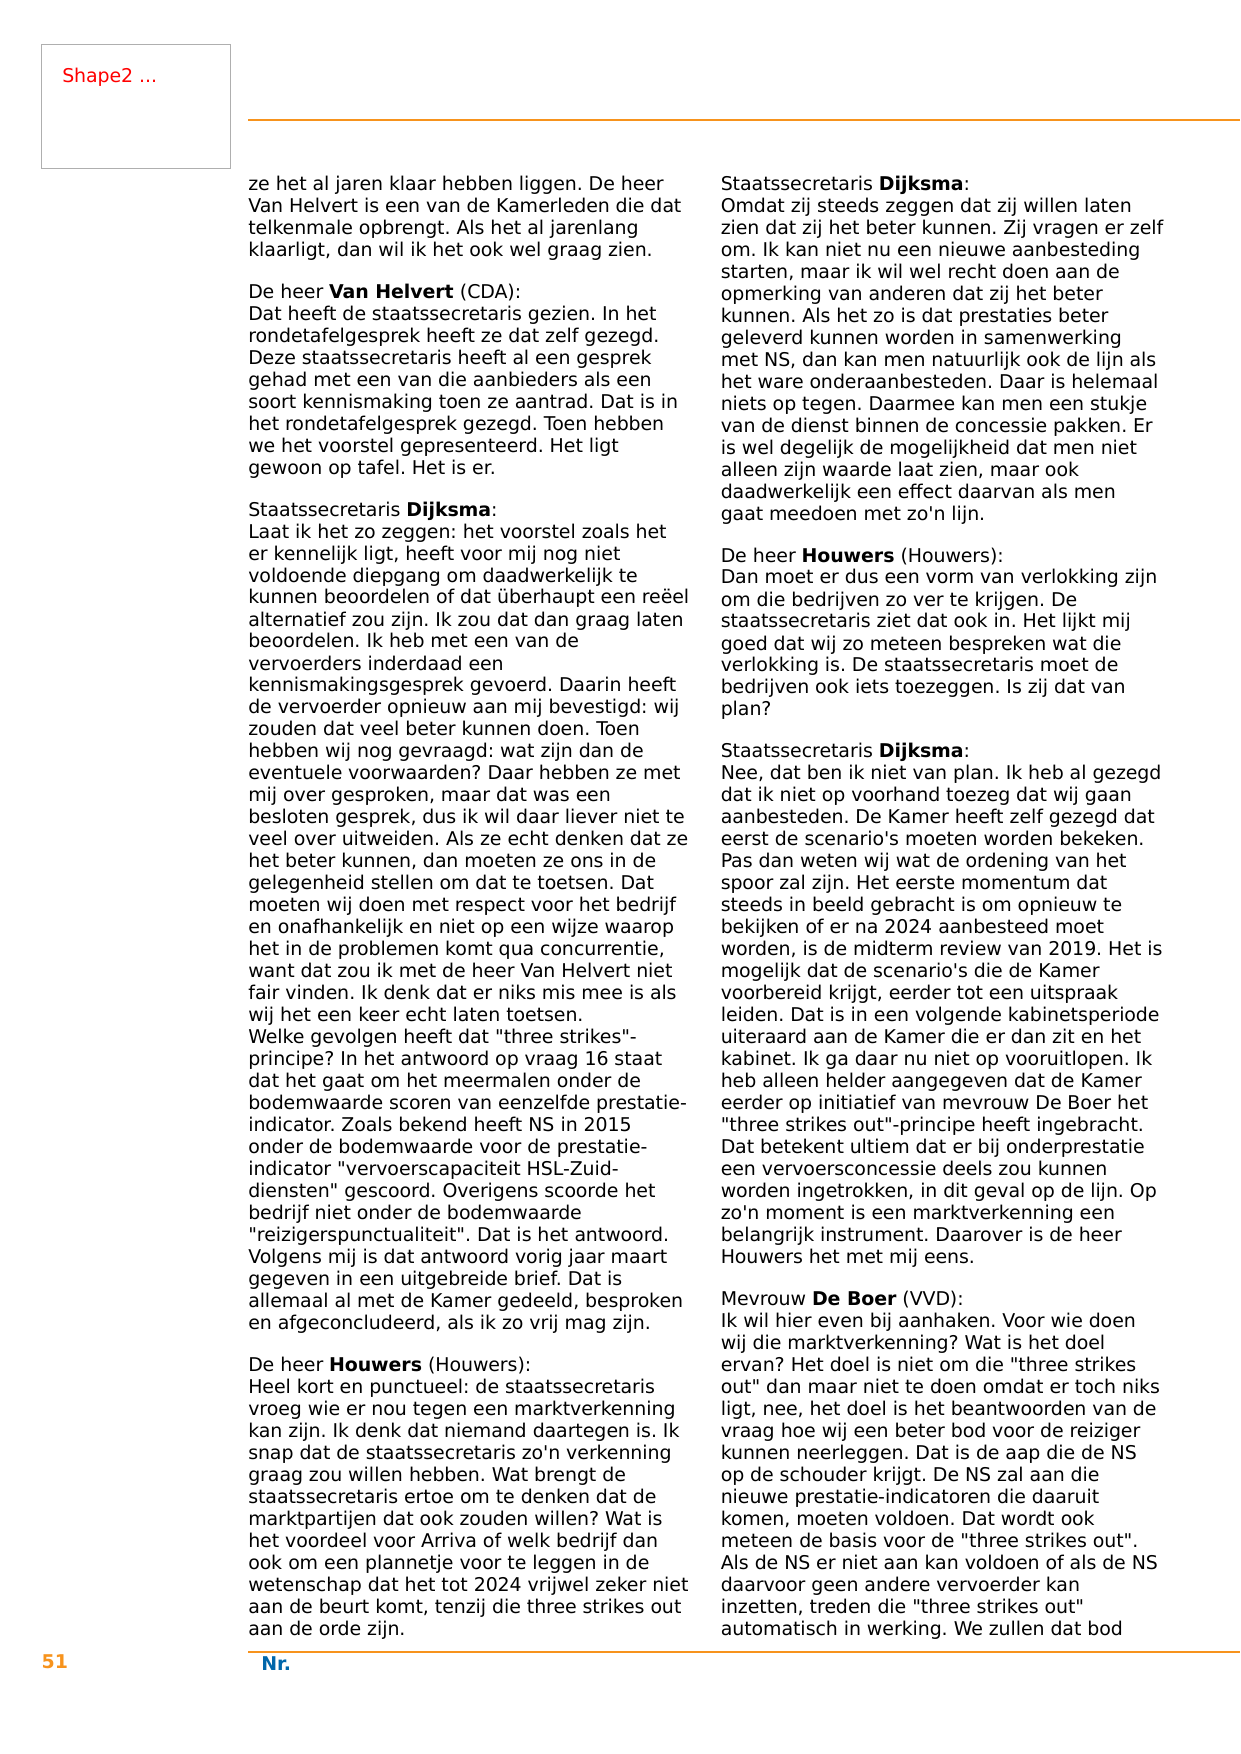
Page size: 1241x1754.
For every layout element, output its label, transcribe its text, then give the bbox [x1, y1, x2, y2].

text Staatssecretaris Dijksma: [248, 498, 691, 521]
text Nee, dat ben ik niet van plan. Ik heb al gezegd dat ik niet op voorhand toezeg dat wij gaan aanbesteden. De Kamer heeft zelf gezegd dat eerst de scenario's moeten worden bekeken. Pas dan weten wij wat de ordening van het spoor zal zijn. Het eerste momentum dat steeds in beeld gebracht is om opnieuw te bekijken of er na 2024 aanbesteed moet worden, is de midterm review van 2019. Het is mogelijk dat de scenario's die de Kamer voorbereid krijgt, eerder tot een uitspraak leiden. Dat is in een volgende kabinetsperiode uiteraard aan de Kamer die er dan zit en het kabinet. Ik ga daar nu niet op vooruitlopen. Ik heb alleen helder aangegeven dat de Kamer eerder op initiatief van mevrouw De Boer het "three strikes out"-principe heeft ingebracht. Dat betekent ultiem dat er bij onderprestatie een vervoersconcessie deels zou kunnen worden ingetrokken, in dit geval op de lijn. Op zo'n moment is een marktverkenning een belangrijk instrument. Daarover is de heer Houwers het met mij eens. [721, 762, 1163, 1268]
text Omdat zij steeds zeggen dat zij willen laten zien dat zij het beter kunnen. Zij vragen er zelf om. Ik kan niet nu een nieuwe aanbesteding starten, maar ik wil wel recht doen aan de opmerking van anderen dat zij het beter kunnen. Als het zo is dat prestaties beter geleverd kunnen worden in samenwerking met NS, dan kan men natuurlijk ook de lijn als het ware onderaanbesteden. Daar is helemaal niets op tegen. Daarmee kan men een stukje van de dienst binnen de concessie pakken. Er is wel degelijk de mogelijkheid dat men niet alleen zijn waarde laat zien, maar ook daadwerkelijk een effect daarvan als men gaat meedoen met zo'n lijn. [721, 195, 1163, 524]
text Ik wil hier even bij aanhaken. Voor wie doen wij die marktverkenning? Wat is het doel ervan? Het doel is niet om die "three strikes out" dan maar niet te doen omdat er toch niks ligt, nee, het doel is het beantwoorden van de vraag hoe wij een beter bod voor de reiziger kunnen neerleggen. Dat is de aap die de NS op de schouder krijgt. De NS zal aan die nieuwe prestatie-indicatoren die daaruit komen, moeten voldoen. Dat wordt ook meteen de basis voor de "three strikes out". Als de NS er niet aan kan voldoen of als de NS daarvoor geen andere vervoerder kan inzetten, treden die "three strikes out" automatisch in werking. We zullen dat bod [721, 1310, 1163, 1639]
text De heer Houwers (Houwers): [721, 544, 1163, 566]
text De heer Houwers (Houwers): [248, 1354, 691, 1376]
text Welke gevolgen heeft dat "three strikes"-principe? In het antwoord op vraag 16 staat dat het gaat om het meermalen onder de bodemwaarde scoren van eenzelfde prestatie-indicator. Zoals bekend heeft NS in 2015 onder de bodemwaarde voor de prestatie-indicator "vervoerscapaciteit HSL-Zuid-diensten" gescoord. Overigens scoorde het bedrijf niet onder de bodemwaarde "reizigerspunctualiteit". Dat is het antwoord. Volgens mij is dat antwoord vorig jaar maart gegeven in een uitgebreide brief. Dat is allemaal al met de Kamer gedeeld, besproken en afgeconcludeerd, als ik zo vrij mag zijn. [248, 1026, 691, 1334]
text ze het al jaren klaar hebben liggen. De heer Van Helvert is een van de Kamerleden die dat telkenmale opbrengt. Als het al jarenlang klaarligt, dan wil ik het ook wel graag zien. [248, 173, 691, 261]
text Heel kort en punctueel: de staatssecretaris vroeg wie er nou tegen een marktverkenning kan zijn. Ik denk dat niemand daartegen is. Ik snap dat de staatssecretaris zo'n verkenning graag zou willen hebben. Wat brengt de staatssecretaris ertoe om te denken dat de marktpartijen dat ook zouden willen? Wat is het voordeel voor Arriva of welk bedrijf dan ook om een plannetje voor te leggen in de wetenschap dat het tot 2024 vrijwel zeker niet aan de beurt komt, tenzij die three strikes out aan de orde zijn. [248, 1376, 691, 1639]
text Dan moet er dus een vorm van verlokking zijn om die bedrijven zo ver te krijgen. De staatssecretaris ziet dat ook in. Het lijkt mij goed dat wij zo meteen bespreken wat die verlokking is. De staatssecretaris moet de bedrijven ook iets toezeggen. Is zij dat van plan? [721, 566, 1163, 720]
text Staatssecretaris Dijksma: [721, 740, 1163, 762]
text Staatssecretaris Dijksma: [721, 173, 1163, 195]
text Laat ik het zo zeggen: het voorstel zoals het er kennelijk ligt, heeft voor mij nog niet voldoende diepgang om daadwerkelijk te kunnen beoordelen of dat überhaupt een reëel alternatief zou zijn. Ik zou dat dan graag laten beoordelen. Ik heb met een van de vervoerders inderdaad een kennismakingsgesprek gevoerd. Daarin heeft de vervoerder opnieuw aan mij bevestigd: wij zouden dat veel beter kunnen doen. Toen hebben wij nog gevraagd: wat zijn dan de eventuele voorwaarden? Daar hebben ze met mij over gesproken, maar dat was een besloten gesprek, dus ik wil daar liever niet te veel over uitweiden. Als ze echt denken dat ze het beter kunnen, dan moeten ze ons in de gelegenheid stellen om dat te toetsen. Dat moeten wij doen met respect voor het bedrijf en onafhankelijk en niet op een wijze waarop het in de problemen komt qua concurrentie, want dat zou ik met de heer Van Helvert niet fair vinden. Ik denk dat er niks mis mee is als wij het een keer echt laten toetsen. [248, 521, 691, 1026]
text De heer Van Helvert (CDA): [248, 281, 691, 303]
text Mevrouw De Boer (VVD): [721, 1288, 1163, 1310]
text Dat heeft de staatssecretaris gezien. In het rondetafelgesprek heeft ze dat zelf gezegd. Deze staatssecretaris heeft al een gesprek gehad met een van die aanbieders als een soort kennismaking toen ze aantrad. Dat is in het rondetafelgesprek gezegd. Toen hebben we het voorstel gepresenteerd. Het ligt gewoon op tafel. Het is er. [248, 303, 691, 478]
